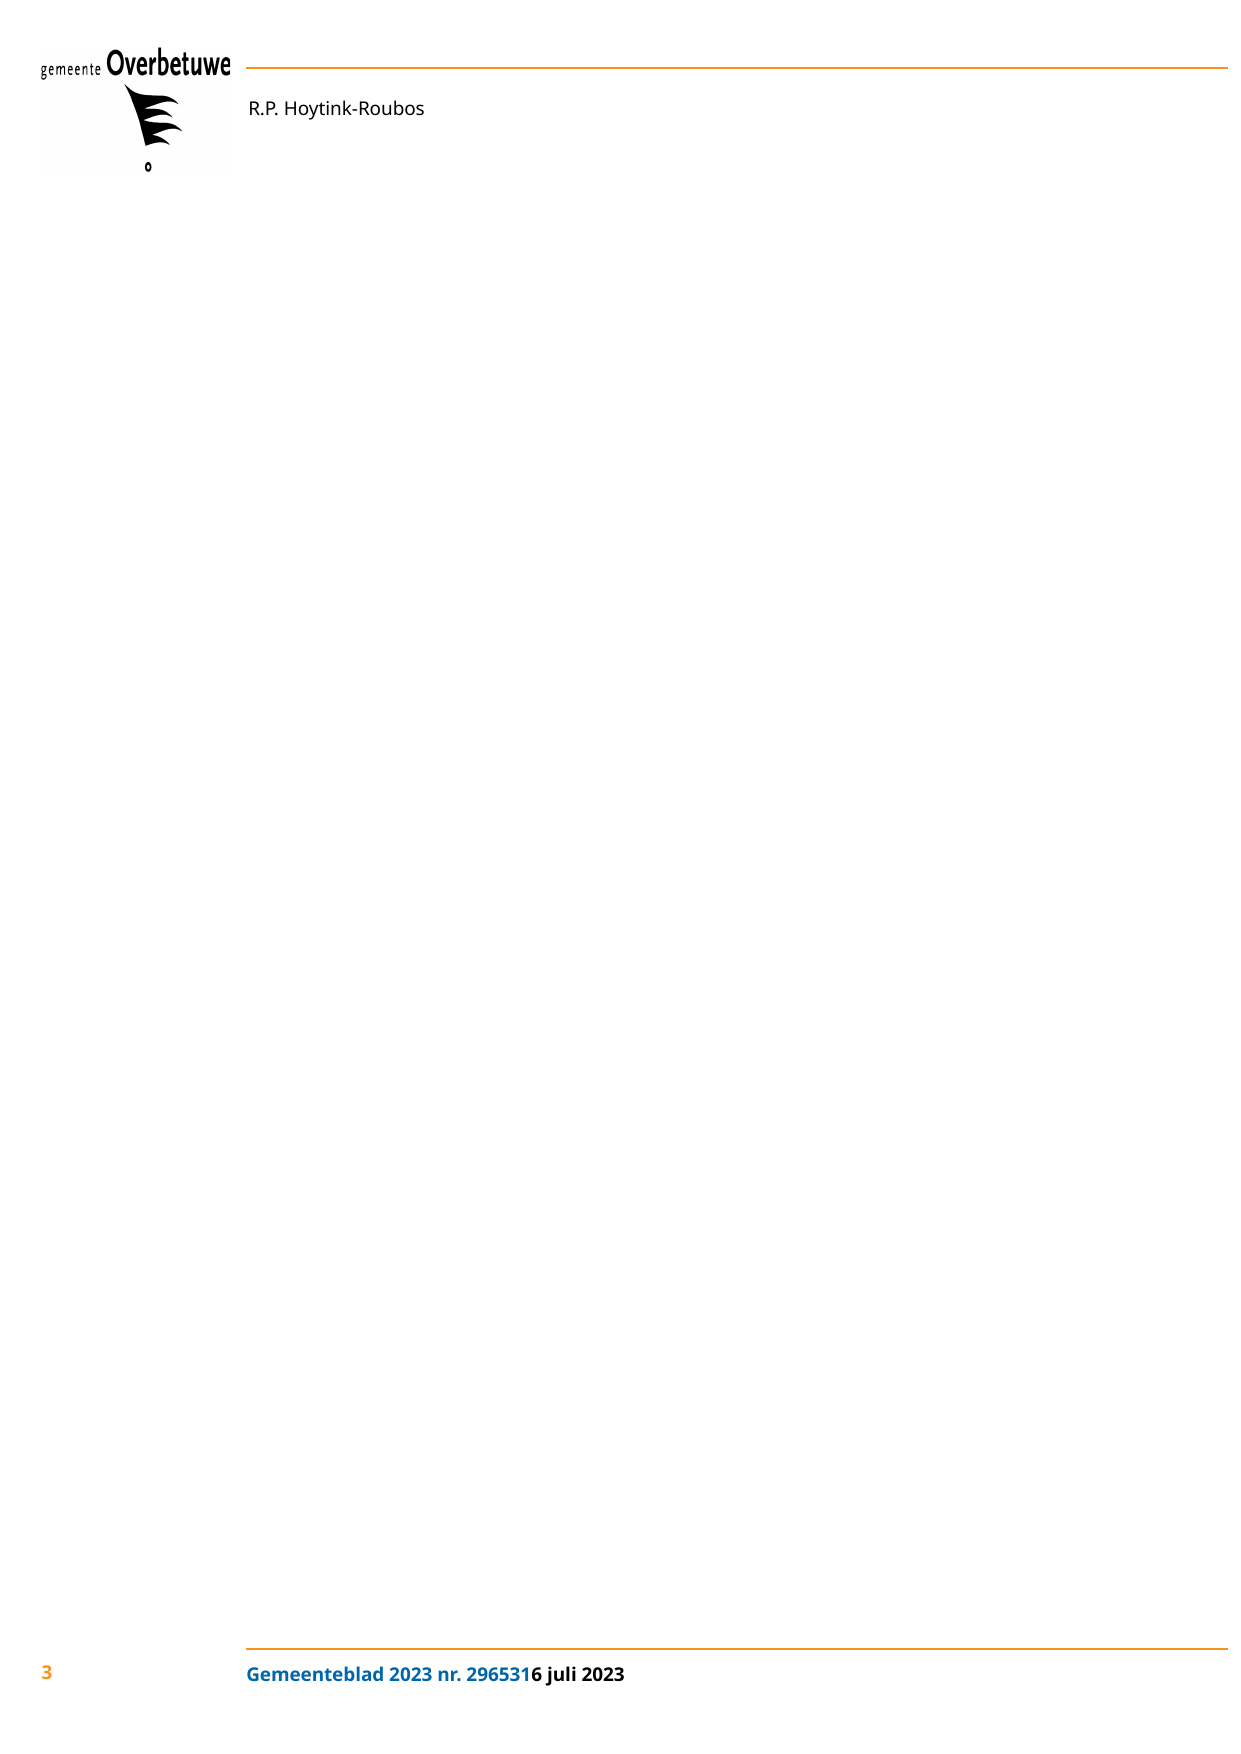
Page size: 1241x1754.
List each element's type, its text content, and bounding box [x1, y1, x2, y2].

picture [41, 47, 231, 172]
text R.P. Hoytink-Roubos [248, 95, 1152, 121]
